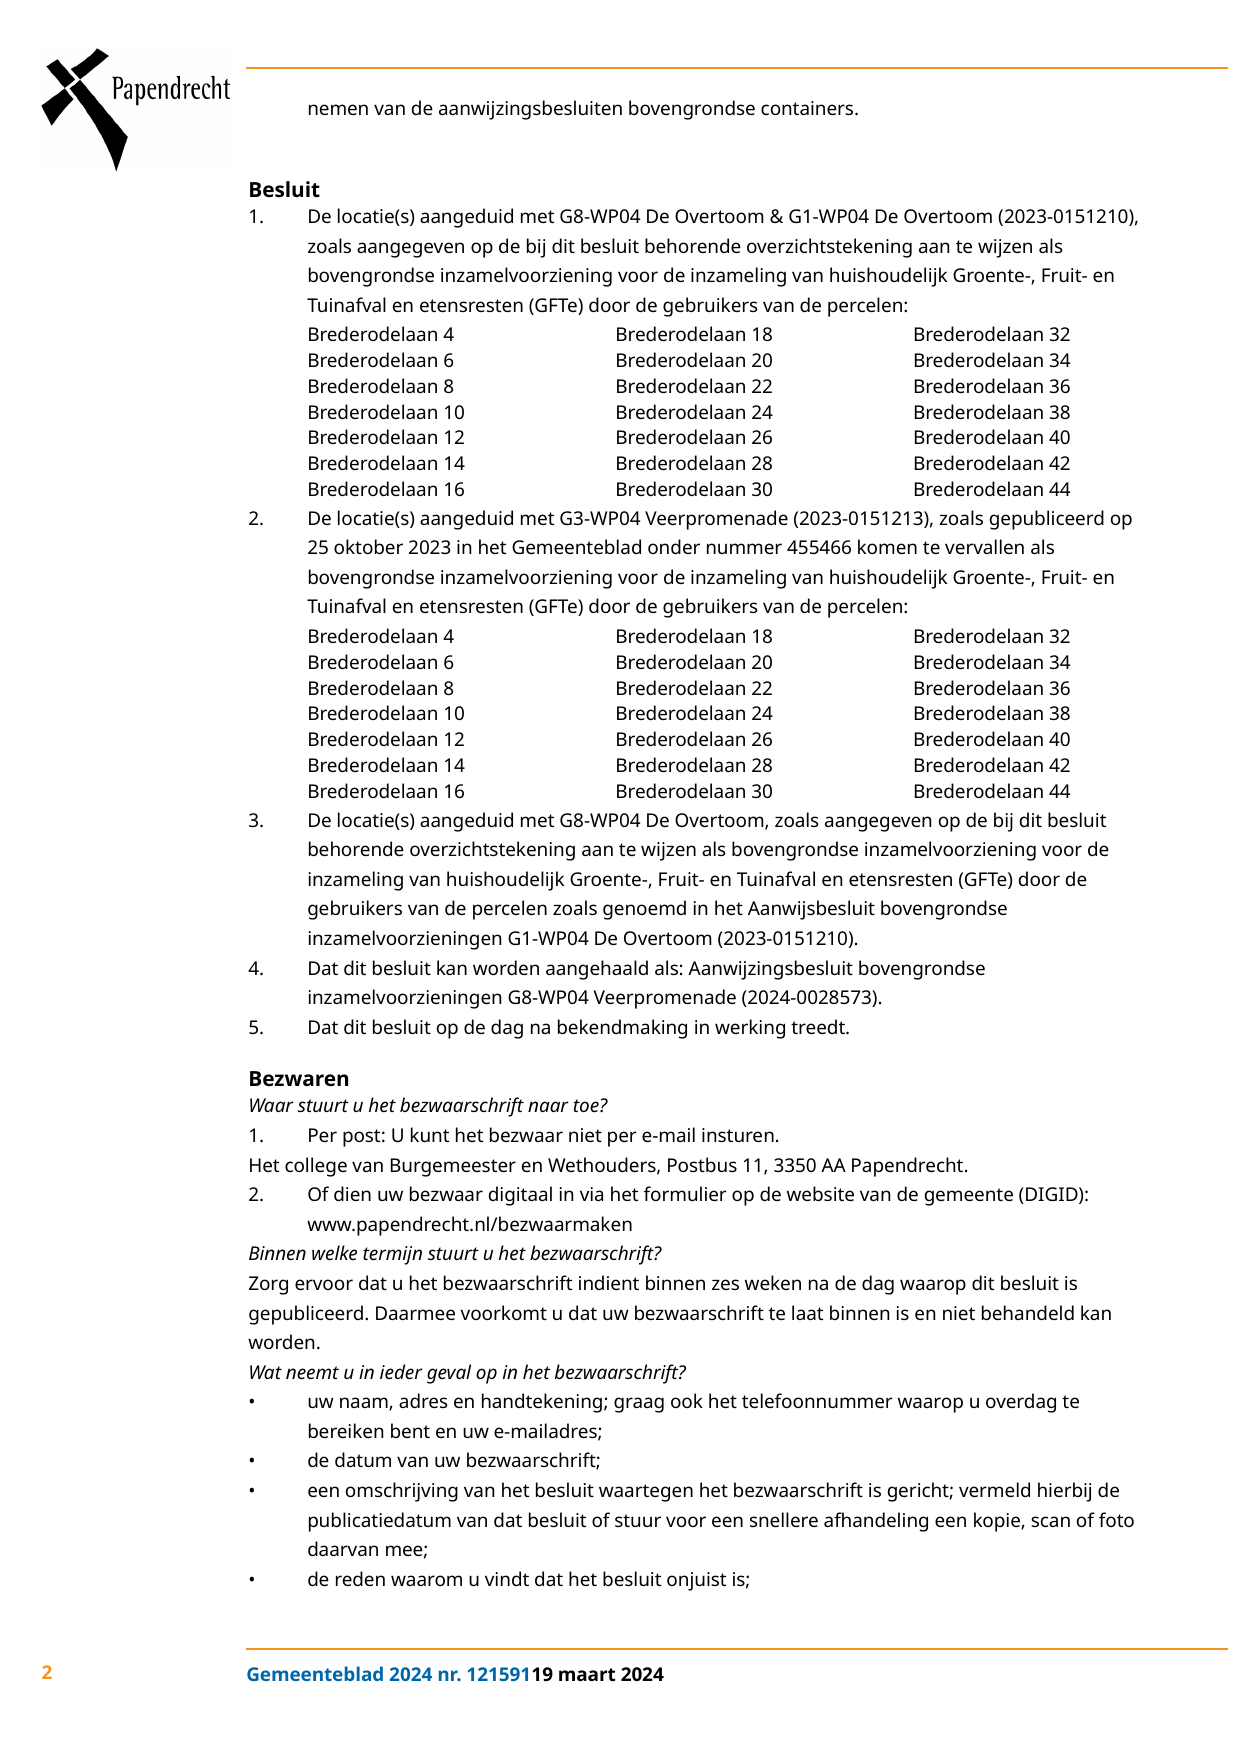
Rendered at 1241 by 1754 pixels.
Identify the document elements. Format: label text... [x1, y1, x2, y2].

table_cell Brederodelaan 42 [854, 752, 1152, 778]
table_cell Brederodelaan 30 [556, 778, 854, 803]
text Besluit [248, 175, 1152, 203]
text Waar stuurt u het bezwaarschrift naar toe? [248, 1093, 1152, 1118]
table_header Brederodelaan 4 [248, 322, 556, 347]
table_cell Brederodelaan 40 [854, 726, 1152, 752]
table_header Brederodelaan 18 [556, 624, 854, 649]
picture [41, 47, 231, 172]
table_cell Brederodelaan 44 [854, 778, 1152, 803]
list Per post: U kunt het bezwaar niet per e-mail insturen. [248, 1122, 1152, 1148]
list de reden waarom u vindt dat het besluit onjuist is; [248, 1566, 1152, 1592]
list De locatie(s) aangeduid met G3-WP04 Veerpromenade (2023-0151213), zoals gepubliceerd op 25 oktober 2023 in het Gemeenteblad onder nummer 455466 komen te vervallen als bovengrondse inzamelvoorziening voor de inzameling van huishoudelijk Groente-, Fruit- en Tuinafval en etensresten (GFTe) door de gebruikers van de percelen: [248, 505, 1152, 619]
table_cell Brederodelaan 24 [556, 399, 854, 424]
table_cell Brederodelaan 40 [854, 425, 1152, 450]
text Binnen welke termijn stuurt u het bezwaarschrift? [248, 1241, 1152, 1266]
table_header Brederodelaan 4 [248, 624, 556, 649]
table_cell Brederodelaan 28 [556, 450, 854, 476]
table_cell Brederodelaan 42 [854, 450, 1152, 476]
table_cell Brederodelaan 34 [854, 649, 1152, 675]
table_cell Brederodelaan 16 [248, 476, 556, 502]
list de datum van uw bezwaarschrift; [248, 1448, 1152, 1473]
table_cell Brederodelaan 8 [248, 675, 556, 701]
table_cell Brederodelaan 14 [248, 752, 556, 778]
list De locatie(s) aangeduid met G8-WP04 De Overtoom & G1-WP04 De Overtoom (2023-0151210), zoals aangegeven op de bij dit besluit behorende overzichtstekening aan te wijzen als bovengrondse inzamelvoorziening voor de inzameling van huishoudelijk Groente-, Fruit- en Tuinafval en etensresten (GFTe) door de gebruikers van de percelen: [248, 203, 1152, 318]
list Dat dit besluit kan worden aangehaald als: Aanwijzingsbesluit bovengrondse inzamelvoorzieningen G8-WP04 Veerpromenade (2024-0028573). [248, 955, 1152, 1010]
table_cell Brederodelaan 10 [248, 399, 556, 424]
table_cell Brederodelaan 30 [556, 476, 854, 502]
table_cell Brederodelaan 22 [556, 373, 854, 399]
table_cell Brederodelaan 14 [248, 450, 556, 476]
list Of dien uw bezwaar digitaal in via het formulier op de website van de gemeente (DIGID): www.papendrecht.nl/bezwaarmaken [248, 1181, 1152, 1237]
text Zorg ervoor dat u het bezwaarschrift indient binnen zes weken na de dag waarop dit besluit is gepubliceerd. Daarmee voorkomt u dat uw bezwaarschrift te laat binnen is en niet behandeld kan worden. [248, 1270, 1152, 1355]
text Het college van Burgemeester en Wethouders, Postbus 11, 3350 AA Papendrecht. [248, 1152, 1152, 1178]
table_cell Brederodelaan 20 [556, 649, 854, 675]
table_cell Brederodelaan 6 [248, 649, 556, 675]
list nemen van de aanwijzingsbesluiten bovengrondse containers. [248, 95, 1152, 121]
table_cell Brederodelaan 38 [854, 701, 1152, 726]
table_cell Brederodelaan 36 [854, 675, 1152, 701]
table_cell Brederodelaan 26 [556, 726, 854, 752]
table_cell Brederodelaan 12 [248, 425, 556, 450]
table_header Brederodelaan 32 [854, 624, 1152, 649]
table_cell Brederodelaan 12 [248, 726, 556, 752]
table_cell Brederodelaan 16 [248, 778, 556, 803]
table_cell Brederodelaan 24 [556, 701, 854, 726]
table_cell Brederodelaan 34 [854, 348, 1152, 373]
list Dat dit besluit op de dag na bekendmaking in werking treedt. [248, 1014, 1152, 1039]
table_cell Brederodelaan 10 [248, 701, 556, 726]
table_header Brederodelaan 18 [556, 322, 854, 347]
list uw naam, adres en handtekening; graag ook het telefoonnummer waarop u overdag te bereiken bent en uw e-mailadres; [248, 1388, 1152, 1444]
table_cell Brederodelaan 38 [854, 399, 1152, 424]
table_cell Brederodelaan 8 [248, 373, 556, 399]
text Bezwaren [248, 1064, 1152, 1093]
table_header Brederodelaan 32 [854, 322, 1152, 347]
table_cell Brederodelaan 26 [556, 425, 854, 450]
list een omschrijving van het besluit waartegen het bezwaarschrift is gericht; vermeld hierbij de publicatiedatum van dat besluit of stuur voor een snellere afhandeling een kopie, scan of foto daarvan mee; [248, 1477, 1152, 1562]
table_cell Brederodelaan 20 [556, 348, 854, 373]
table_cell Brederodelaan 6 [248, 348, 556, 373]
table_cell Brederodelaan 22 [556, 675, 854, 701]
table_cell Brederodelaan 28 [556, 752, 854, 778]
table_cell Brederodelaan 44 [854, 476, 1152, 502]
text Wat neemt u in ieder geval op in het bezwaarschrift? [248, 1359, 1152, 1385]
table_cell Brederodelaan 36 [854, 373, 1152, 399]
list De locatie(s) aangeduid met G8-WP04 De Overtoom, zoals aangegeven op de bij dit besluit behorende overzichtstekening aan te wijzen als bovengrondse inzamelvoorziening voor de inzameling van huishoudelijk Groente-, Fruit- en Tuinafval en etensresten (GFTe) door de gebruikers van de percelen zoals genoemd in het Aanwijsbesluit bovengrondse inzamelvoorzieningen G1-WP04 De Overtoom (2023-0151210). [248, 807, 1152, 951]
